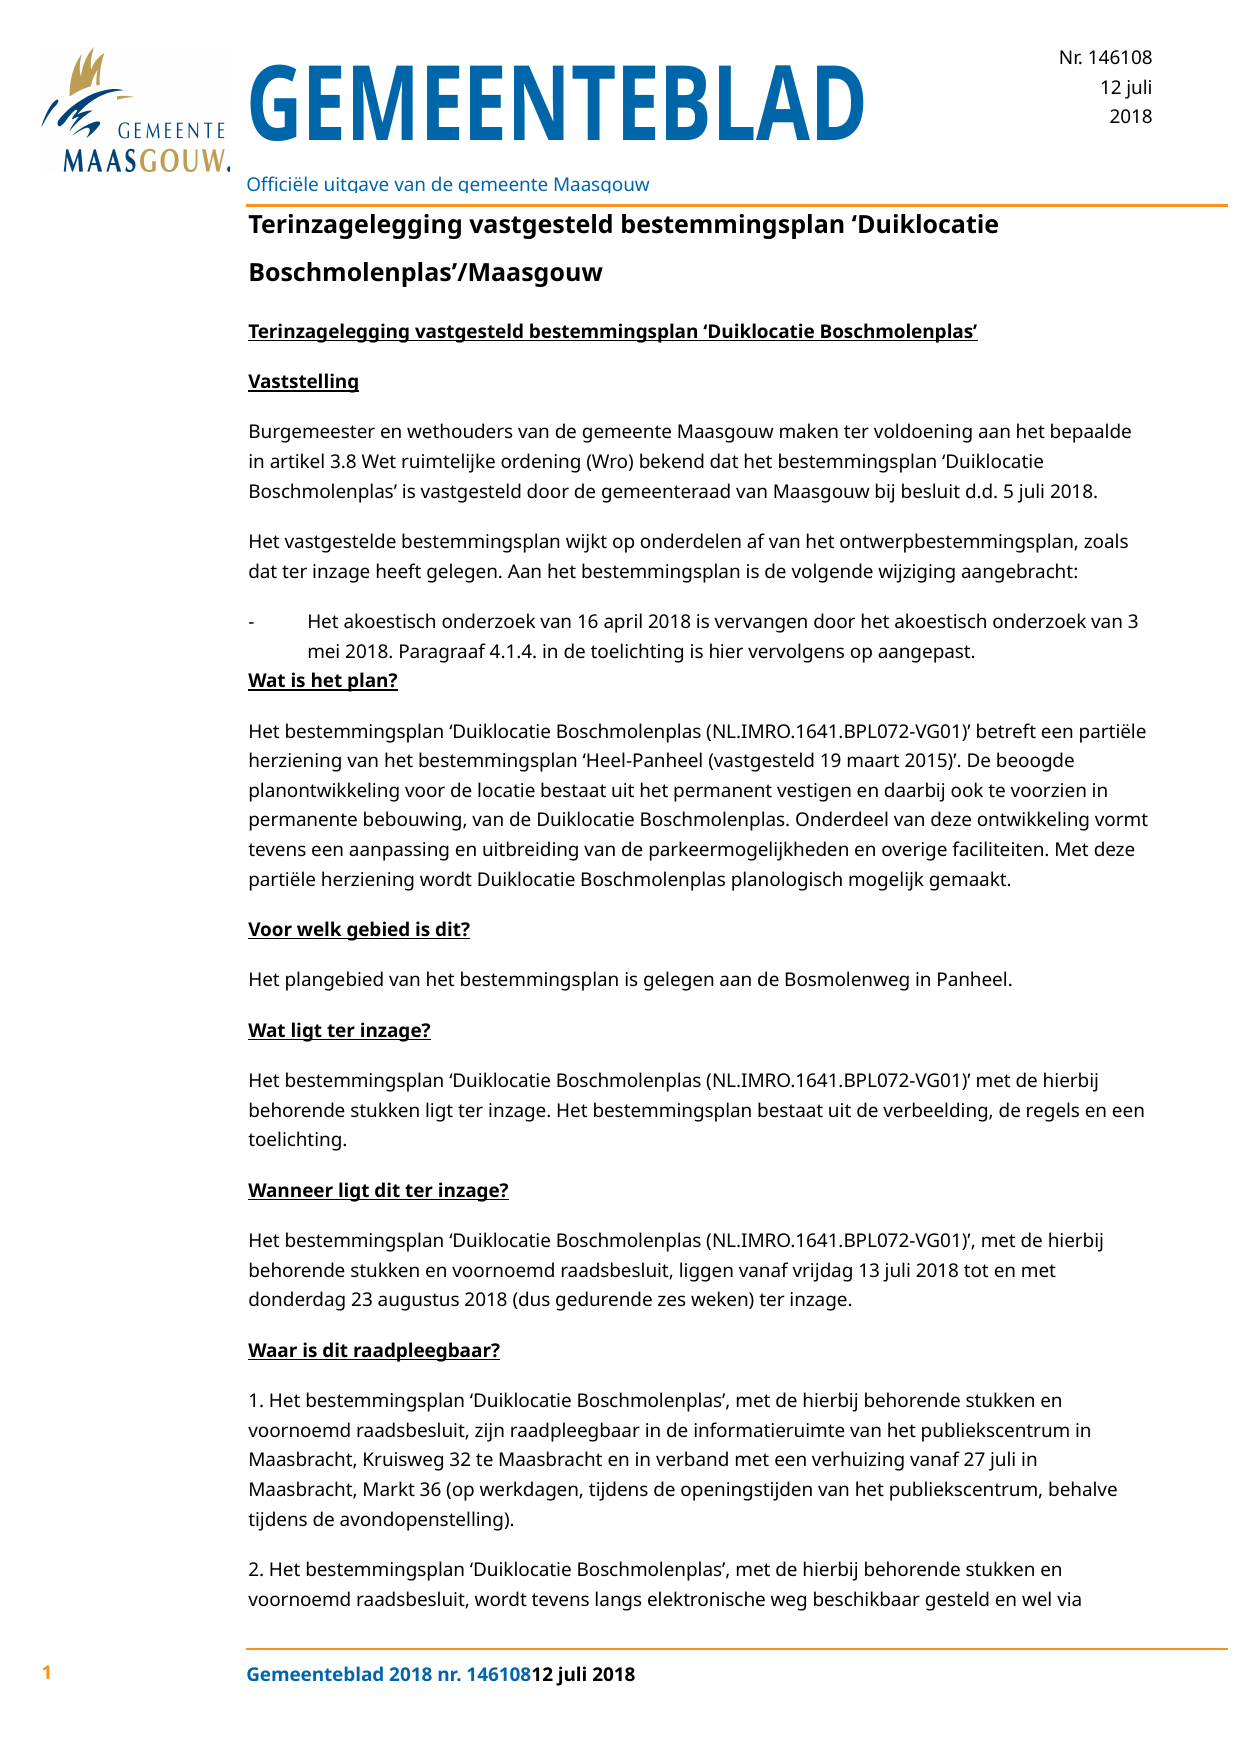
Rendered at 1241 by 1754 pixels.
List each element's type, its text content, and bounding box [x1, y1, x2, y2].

picture [41, 47, 231, 172]
text 1. Het bestemmingsplan ‘Duiklocatie Boschmolenplas’, met de hierbij behorende stukken en voornoemd raadsbesluit, zijn raadpleegbaar in de informatieruimte van het publiekscentrum in Maasbracht, Kruisweg 32 te Maasbracht en in verband met een verhuizing vanaf 27 juli in Maasbracht, Markt 36 (op werkdagen, tijdens de openingstijden van het publiekscentrum, behalve tijdens de avondopenstelling). [248, 1387, 1152, 1532]
text 2. Het bestemmingsplan ‘Duiklocatie Boschmolenplas’, met de hierbij behorende stukken en voornoemd raadsbesluit, wordt tevens langs elektronische weg beschikbaar gesteld en wel via [248, 1556, 1152, 1612]
text Het bestemmingsplan ‘Duiklocatie Boschmolenplas (NL.IMRO.1641.BPL072-VG01)’ met de hierbij behorende stukken ligt ter inzage. Het bestemmingsplan bestaat uit de verbeelding, de regels en een toelichting. [248, 1067, 1152, 1152]
text Vaststelling [248, 368, 1152, 394]
text Voor welk gebied is dit? [248, 916, 1152, 942]
text Waar is dit raadpleegbaar? [248, 1337, 1152, 1363]
text Terinzagelegging vastgesteld bestemmingsplan ‘Duiklocatie Boschmolenplas’ [248, 318, 1152, 344]
text Het bestemmingsplan ‘Duiklocatie Boschmolenplas (NL.IMRO.1641.BPL072-VG01)’, met de hierbij behorende stukken en voornoemd raadsbesluit, liggen vanaf vrijdag 13 juli 2018 tot en met donderdag 23 augustus 2018 (dus gedurende zes weken) ter inzage. [248, 1227, 1152, 1312]
text Wanneer ligt dit ter inzage? [248, 1177, 1152, 1203]
text Wat is het plan? [248, 667, 1152, 693]
text Terinzagelegging vastgesteld bestemmingsplan ‘Duiklocatie Boschmolenplas’/Maasgouw [248, 207, 1152, 288]
list Het akoestisch onderzoek van 16 april 2018 is vervangen door het akoestisch onderzoek van 3 mei 2018. Paragraaf 4.1.4. in de toelichting is hier vervolgens op aangepast. [248, 608, 1152, 664]
text Wat ligt ter inzage? [248, 1017, 1152, 1043]
text Het bestemmingsplan ‘Duiklocatie Boschmolenplas (NL.IMRO.1641.BPL072-VG01)’ betreft een partiële herziening van het bestemmingsplan ‘Heel-Panheel (vastgesteld 19 maart 2015)’. De beoogde planontwikkeling voor de locatie bestaat uit het permanent vestigen en daarbij ook te voorzien in permanente bebouwing, van de Duiklocatie Boschmolenplas. Onderdeel van deze ontwikkeling vormt tevens een aanpassing en uitbreiding van de parkeermogelijkheden en overige faciliteiten. Met deze partiële herziening wordt Duiklocatie Boschmolenplas planologisch mogelijk gemaakt. [248, 718, 1152, 892]
text Het plangebied van het bestemmingsplan is gelegen aan de Bosmolenweg in Panheel. [248, 967, 1152, 992]
text Burgemeester en wethouders van de gemeente Maasgouw maken ter voldoening aan het bepaalde in artikel 3.8 Wet ruimtelijke ordening (Wro) bekend dat het bestemmingsplan ‘Duiklocatie Boschmolenplas’ is vastgesteld door de gemeenteraad van Maasgouw bij besluit d.d. 5 juli 2018. [248, 419, 1152, 504]
text Het vastgestelde bestemmingsplan wijkt op onderdelen af van het ontwerpbestemmingsplan, zoals dat ter inzage heeft gelegen. Aan het bestemmingsplan is de volgende wijziging aangebracht: [248, 528, 1152, 584]
